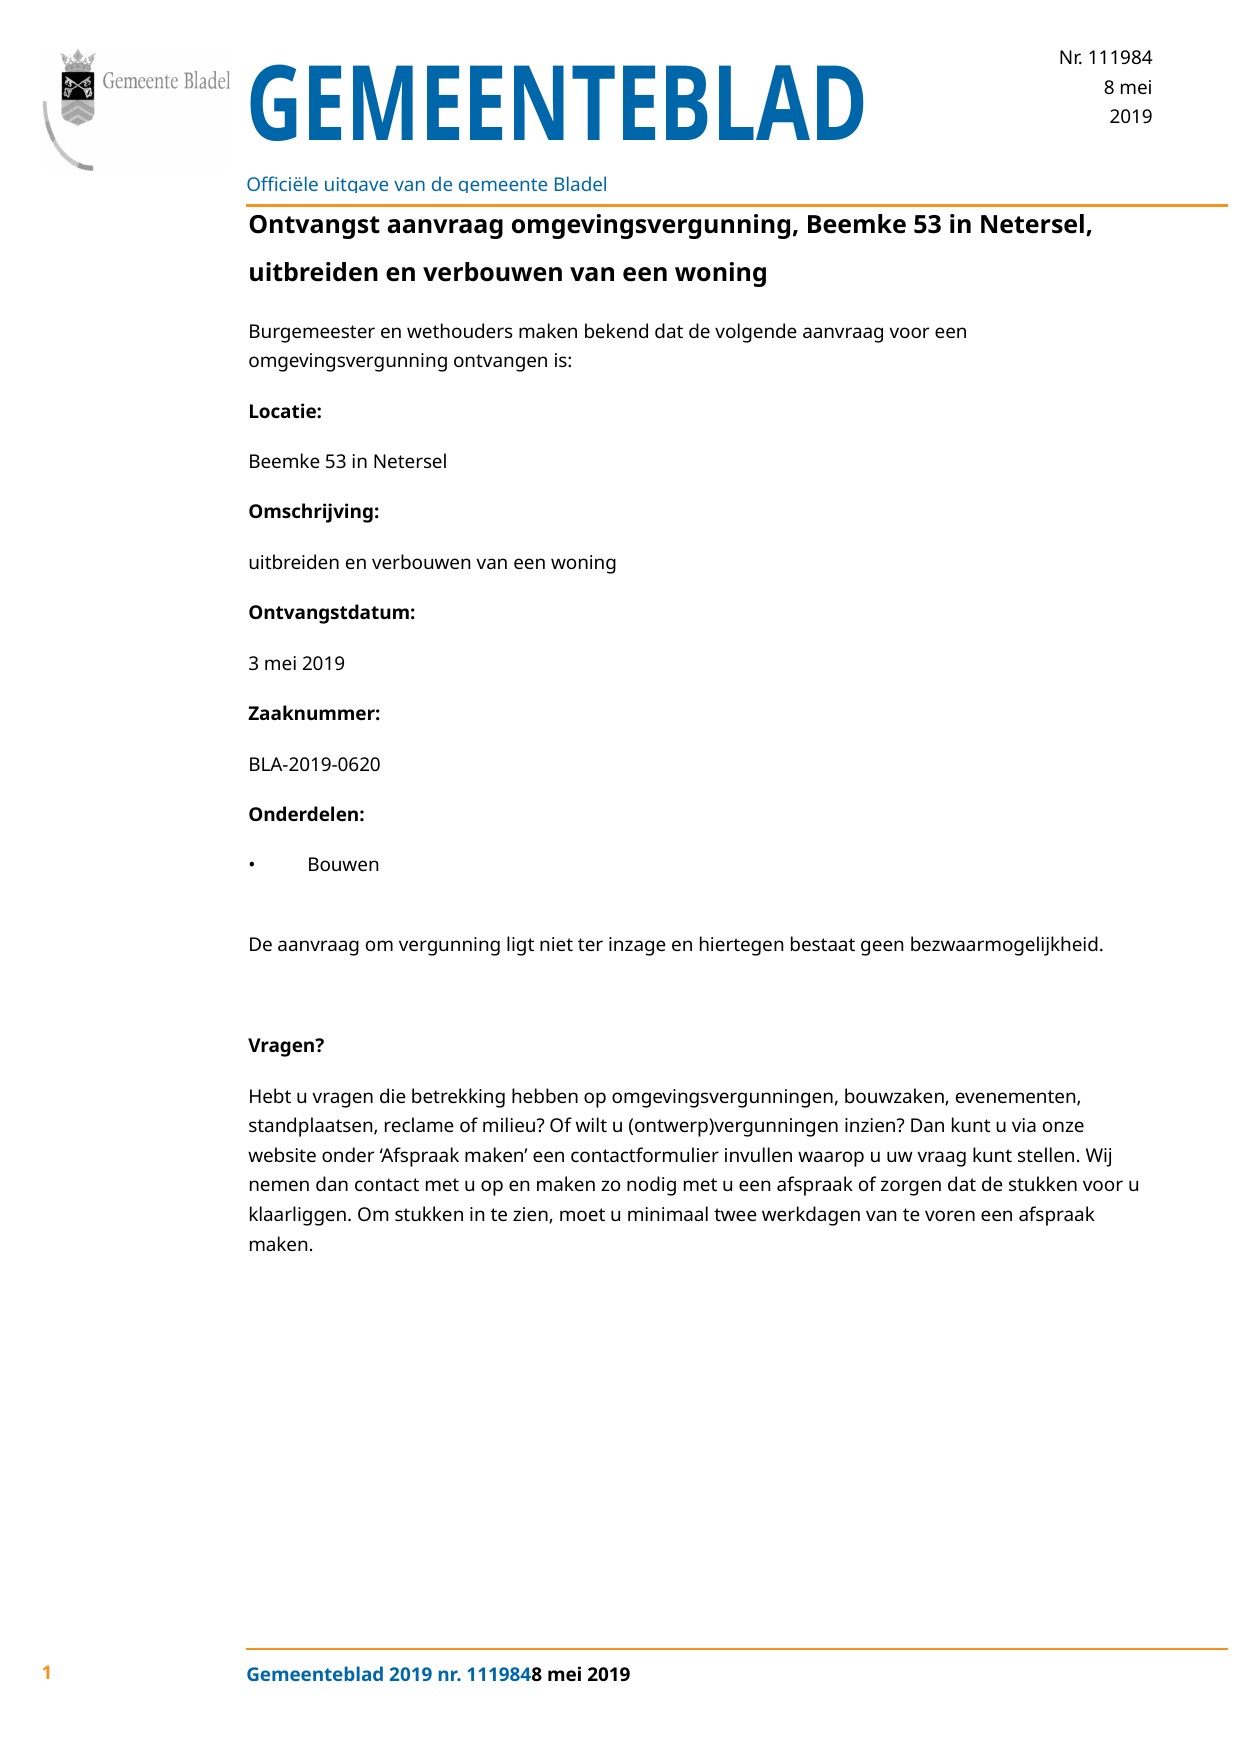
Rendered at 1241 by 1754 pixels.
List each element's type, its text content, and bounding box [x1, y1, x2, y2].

text Ontvangstdatum: [248, 599, 1152, 625]
text Omschrijving: [248, 499, 1152, 524]
picture [41, 47, 231, 172]
text Locatie: [248, 398, 1152, 424]
list Bouwen [248, 852, 1152, 877]
text De aanvraag om vergunning ligt niet ter inzage en hiertegen bestaat geen bezwaarmogelijkheid. [248, 932, 1152, 957]
text uitbreiden en verbouwen van een woning [248, 549, 1152, 575]
text Beemke 53 in Netersel [248, 448, 1152, 474]
text BLA-2019-0620 [248, 751, 1152, 777]
text Burgemeester en wethouders maken bekend dat de volgende aanvraag voor een omgevingsvergunning ontvangen is: [248, 318, 1152, 373]
text Zaaknummer: [248, 700, 1152, 726]
text Onderdelen: [248, 801, 1152, 827]
text 3 mei 2019 [248, 650, 1152, 676]
text Ontvangst aanvraag omgevingsvergunning, Beemke 53 in Netersel, uitbreiden en verbouwen van een woning [248, 207, 1152, 288]
text Vragen? [248, 1032, 1152, 1058]
text Hebt u vragen die betrekking hebben op omgevingsvergunningen, bouwzaken, evenementen, standplaatsen, reclame of milieu? Of wilt u (ontwerp)vergunningen inzien? Dan kunt u via onze website onder ‘Afspraak maken’ een contactformulier invullen waarop u uw vraag kunt stellen. Wij nemen dan contact met u op en maken zo nodig met u een afspraak of zorgen dat de stukken voor u klaarliggen. Om stukken in te zien, moet u minimaal twee werkdagen van te voren een afspraak maken. [248, 1083, 1152, 1257]
